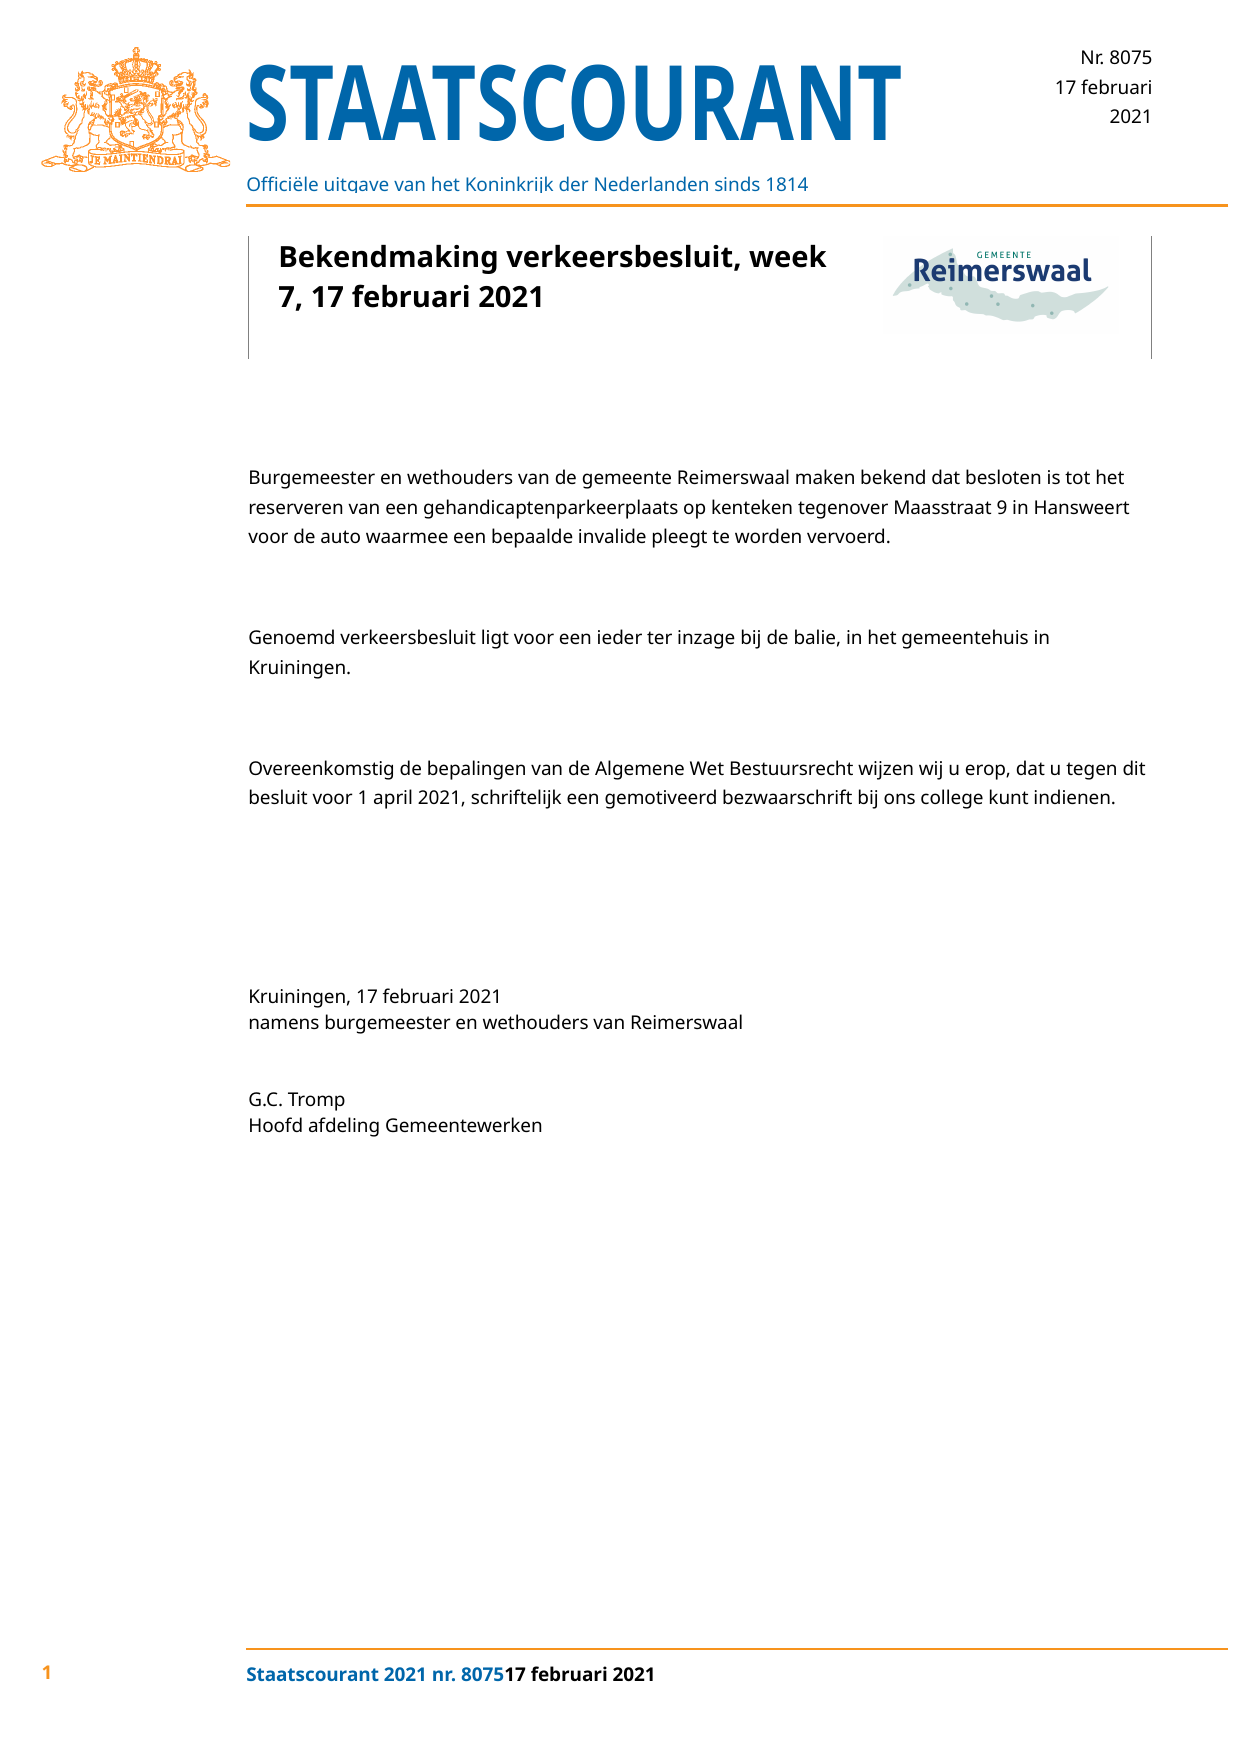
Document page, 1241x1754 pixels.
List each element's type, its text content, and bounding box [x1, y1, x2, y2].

text Burgemeester en wethouders van de gemeente Reimerswaal maken bekend dat besloten is tot het reserveren van een gehandicaptenparkeerplaats op kenteken tegenover Maasstraat 9 in Hansweert voor de auto waarmee een bepaalde invalide pleegt te worden vervoerd. [248, 464, 1152, 549]
text Hoofd afdeling Gemeentewerken [248, 1112, 1152, 1138]
text namens burgemeester en wethouders van Reimerswaal [248, 1009, 1152, 1035]
text ‎ [248, 414, 1152, 440]
text G.C. Tromp [248, 1086, 1152, 1112]
table_header [850, 236, 1151, 359]
picture [882, 236, 1119, 334]
table_header Bekendmaking verkeersbesluit, week 7, 17 februari 2021 [249, 236, 850, 359]
text Kruiningen, 17 februari 2021 [248, 983, 1152, 1009]
text Genoemd verkeersbesluit ligt voor een ieder ter inzage bij de balie, in het gemeentehuis in Kruiningen. [248, 624, 1152, 680]
picture [41, 47, 231, 172]
text Overeenkomstig de bepalingen van de Algemene Wet Bestuursrecht wijzen wij u erop, dat u tegen dit besluit voor 1 april 2021, schriftelijk een gemotiveerd bezwaarschrift bij ons college kunt indienen. [248, 755, 1152, 810]
